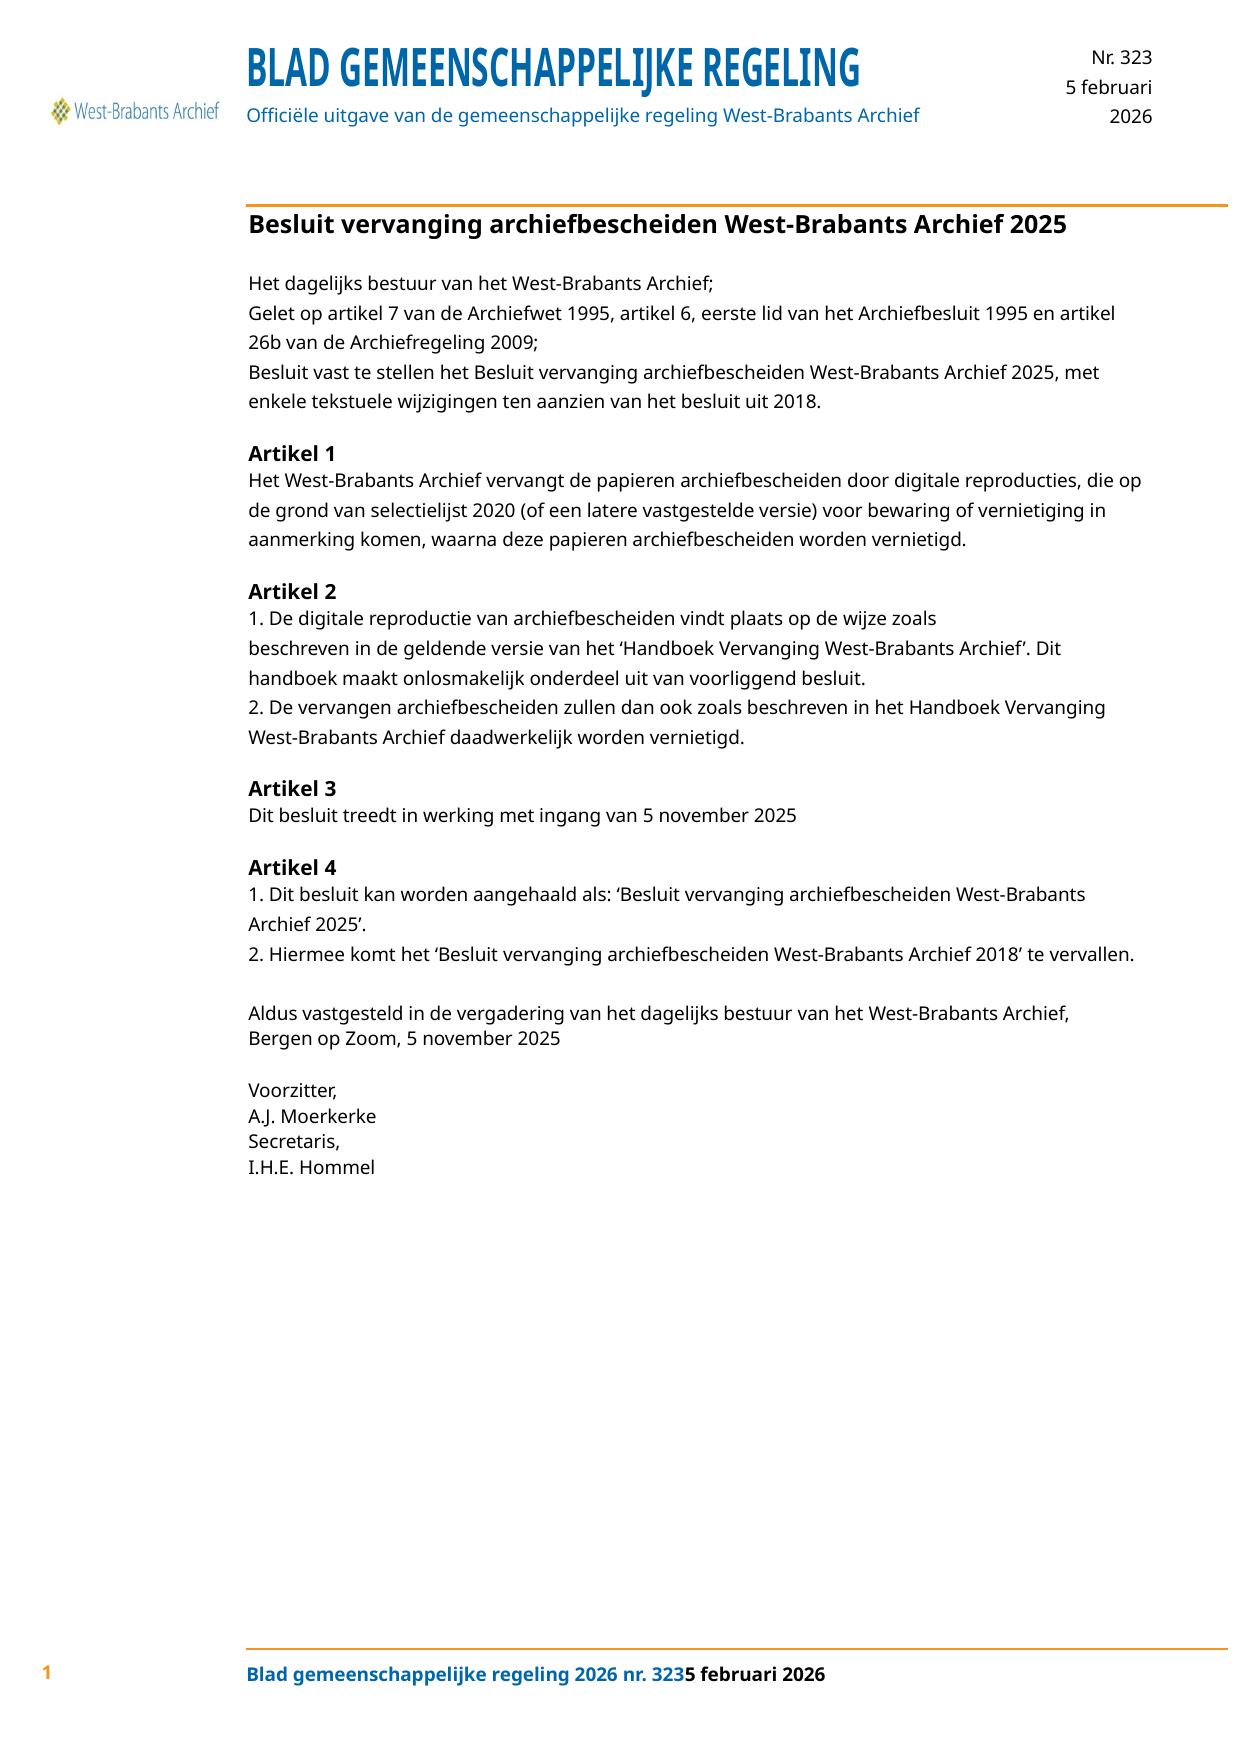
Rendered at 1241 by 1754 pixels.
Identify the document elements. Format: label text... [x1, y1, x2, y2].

text Het West-Brabants Archief vervangt de papieren archiefbescheiden door digitale reproducties, die op de grond van selectielijst 2020 (of een latere vastgestelde versie) voor bewaring of vernietiging in aanmerking komen, waarna deze papieren archiefbescheiden worden vernietigd. [248, 467, 1152, 552]
text Gelet op artikel 7 van de Archiefwet 1995, artikel 6, eerste lid van het Archiefbesluit 1995 en artikel 26b van de Archiefregeling 2009; [248, 300, 1152, 355]
picture [41, 47, 231, 172]
text Artikel 4 [248, 853, 1152, 882]
text 2. Hiermee komt het ‘Besluit vervanging archiefbescheiden West-Brabants Archief 2018’ te vervallen. [248, 941, 1152, 966]
text Aldus vastgesteld in de vergadering van het dagelijks bestuur van het West-Brabants Archief, [248, 1000, 1152, 1026]
text 2. De vervangen archiefbescheiden zullen dan ook zoals beschreven in het Handboek Vervanging West-Brabants Archief daadwerkelijk worden vernietigd. [248, 694, 1152, 749]
text Besluit vervanging archiefbescheiden West-Brabants Archief 2025 [248, 207, 1152, 241]
text Bergen op Zoom, 5 november 2025 [248, 1026, 1152, 1051]
text I.H.E. Hommel [248, 1154, 1152, 1180]
text Besluit vast te stellen het Besluit vervanging archiefbescheiden West-Brabants Archief 2025, met enkele tekstuele wijzigingen ten aanzien van het besluit uit 2018. [248, 359, 1152, 414]
text Artikel 2 [248, 577, 1152, 606]
text 1. Dit besluit kan worden aangehaald als: ‘Besluit vervanging archiefbescheiden West-Brabants Archief 2025’. [248, 882, 1152, 937]
text Het dagelijks bestuur van het West-Brabants Archief; [248, 270, 1152, 296]
text Artikel 3 [248, 774, 1152, 803]
text Voorzitter, [248, 1077, 1152, 1103]
text A.J. Moerkerke [248, 1103, 1152, 1128]
text Secretaris, [248, 1128, 1152, 1154]
text Artikel 1 [248, 439, 1152, 467]
text Dit besluit treedt in werking met ingang van 5 november 2025 [248, 803, 1152, 828]
text 1. De digitale reproductie van archiefbescheiden vindt plaats op de wijze zoals beschreven in de geldende versie van het ‘Handboek Vervanging West-Brabants Archief’. Dit handboek maakt onlosmakelijk onderdeel uit van voorliggend besluit. [248, 606, 1152, 690]
